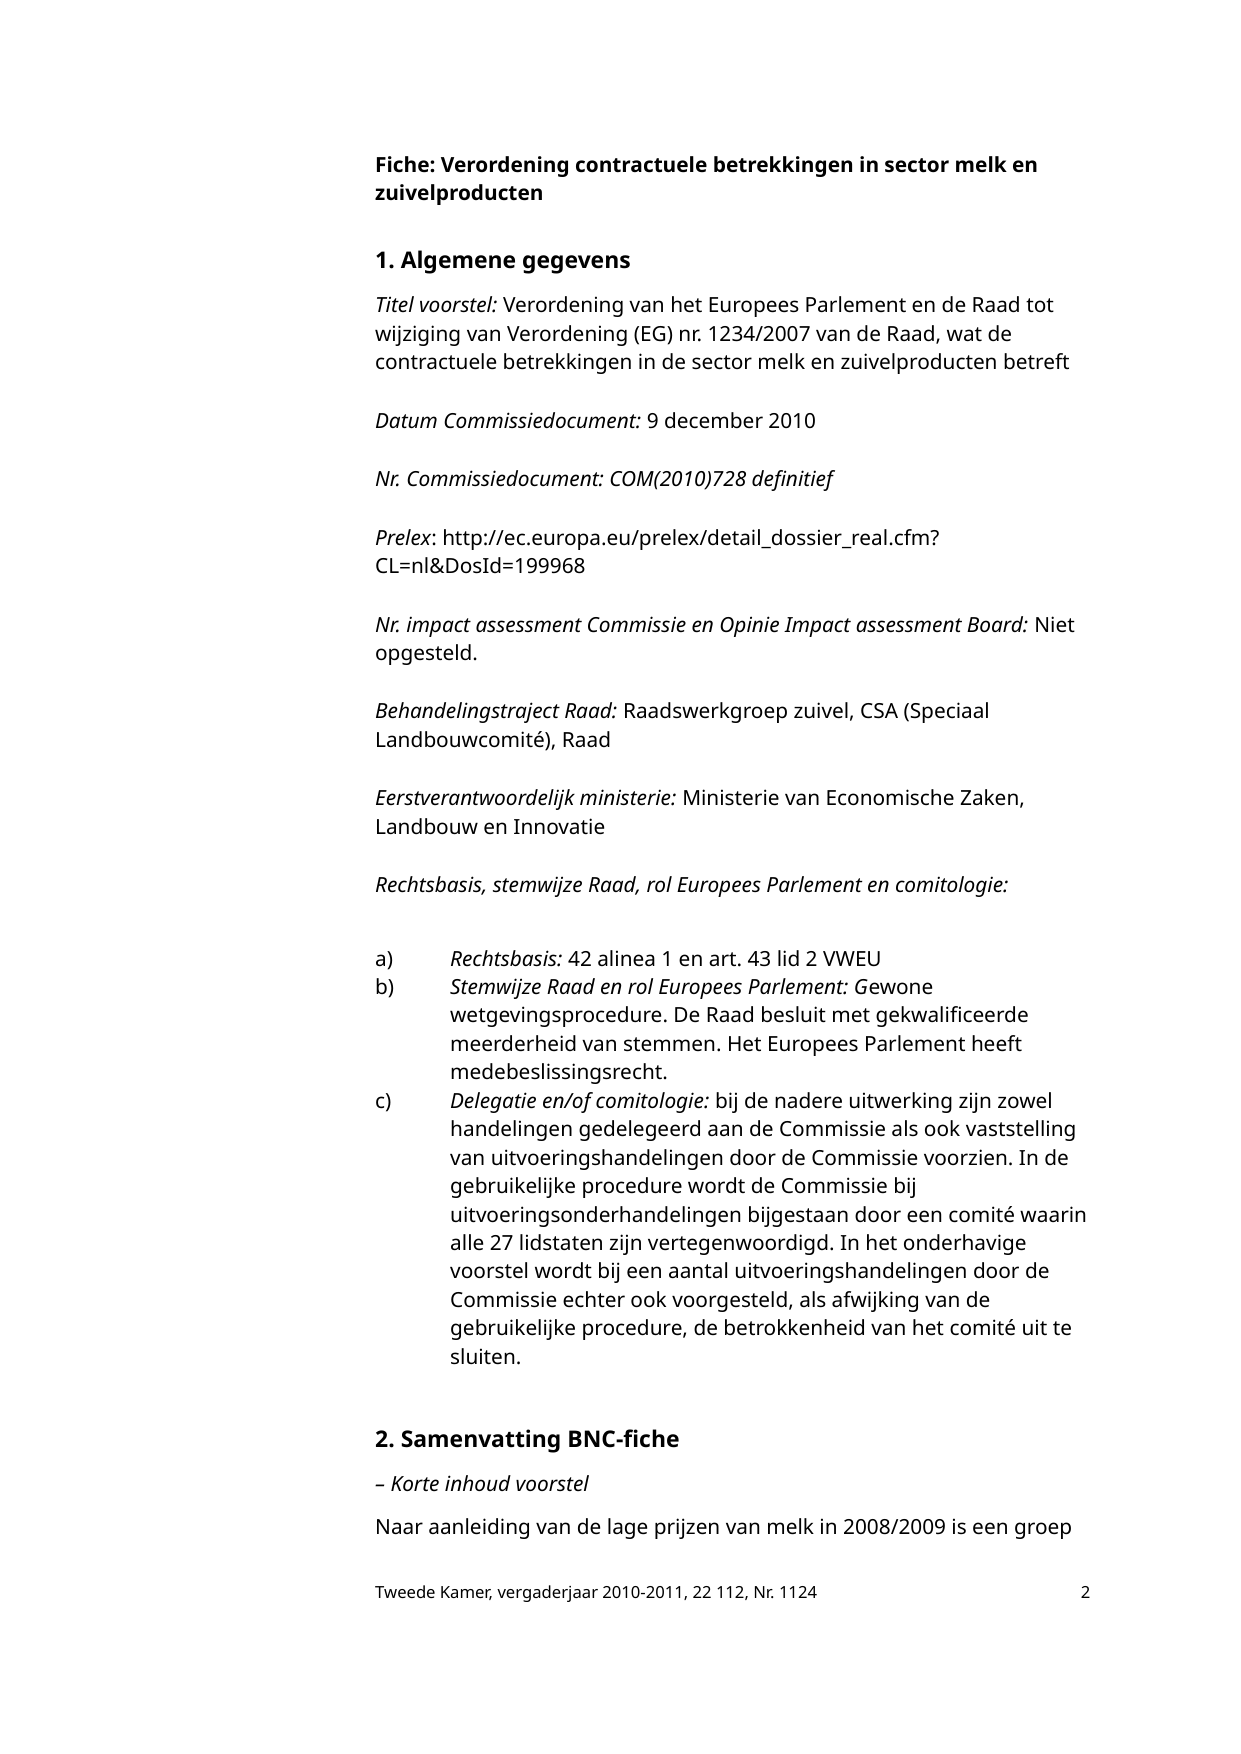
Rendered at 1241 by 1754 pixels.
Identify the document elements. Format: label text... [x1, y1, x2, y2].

text Eerstverantwoordelijk ministerie: Ministerie van Economische Zaken, Landbouw en Innovatie [375, 783, 1090, 840]
list Delegatie en/of comitologie: bij de nadere uitwerking zijn zowel handelingen gedelegeerd aan de Commissie als ook vaststelling van uitvoeringshandelingen door de Commissie voorzien. In de gebruikelijke procedure wordt de Commissie bij uitvoeringsonderhandelingen bijgestaan door een comité waarin alle 27 lidstaten zijn vertegenwoordigd. In het onderhavige voorstel wordt bij een aantal uitvoeringshandelingen door de Commissie echter ook voorgesteld, als afwijking van de gebruikelijke procedure, de betrokkenheid van het comité uit te sluiten. [375, 1086, 1090, 1370]
subtitle 1. Algemene gegevens [375, 244, 1090, 276]
list Stemwijze Raad en rol Europees Parlement: Gewone wetgevingsprocedure. De Raad besluit met gekwalificeerde meerderheid van stemmen. Het Europees Parlement heeft medebeslissingsrecht. [375, 972, 1090, 1086]
text Datum Commissiedocument: 9 december 2010 [375, 406, 1090, 434]
subtitle 2. Samenvatting BNC-fiche [375, 1423, 1090, 1454]
list Rechtsbasis: 42 alinea 1 en art. 43 lid 2 VWEU [375, 944, 1090, 972]
text Nr. impact assessment Commissie en Opinie Impact assessment Board: Niet opgesteld. [375, 610, 1090, 667]
text Prelex: http://ec.europa.eu/prelex/detail_dossier_real.cfm?CL=nl&DosId=199968 [375, 523, 1090, 580]
text Behandelingstraject Raad: Raadswerkgroep zuivel, CSA (Speciaal Landbouwcomité), Raad [375, 697, 1090, 753]
text Rechtsbasis, stemwijze Raad, rol Europees Parlement en comitologie: [375, 870, 1090, 899]
text Titel voorstel: Verordening van het Europees Parlement en de Raad tot wijziging van Verordening (EG) nr. 1234/2007 van de Raad, wat de contractuele betrekkingen in de sector melk en zuivelproducten betreft [375, 291, 1090, 376]
text Nr. Commissiedocument: COM(2010)728 definitief [375, 464, 1090, 493]
text – Korte inhoud voorstel [375, 1469, 1090, 1497]
text Fiche: Verordening contractuele betrekkingen in sector melk en zuivelproducten [375, 150, 1090, 207]
text Naar aanleiding van de lage prijzen van melk in 2008/2009 is een groep [375, 1512, 1090, 1541]
